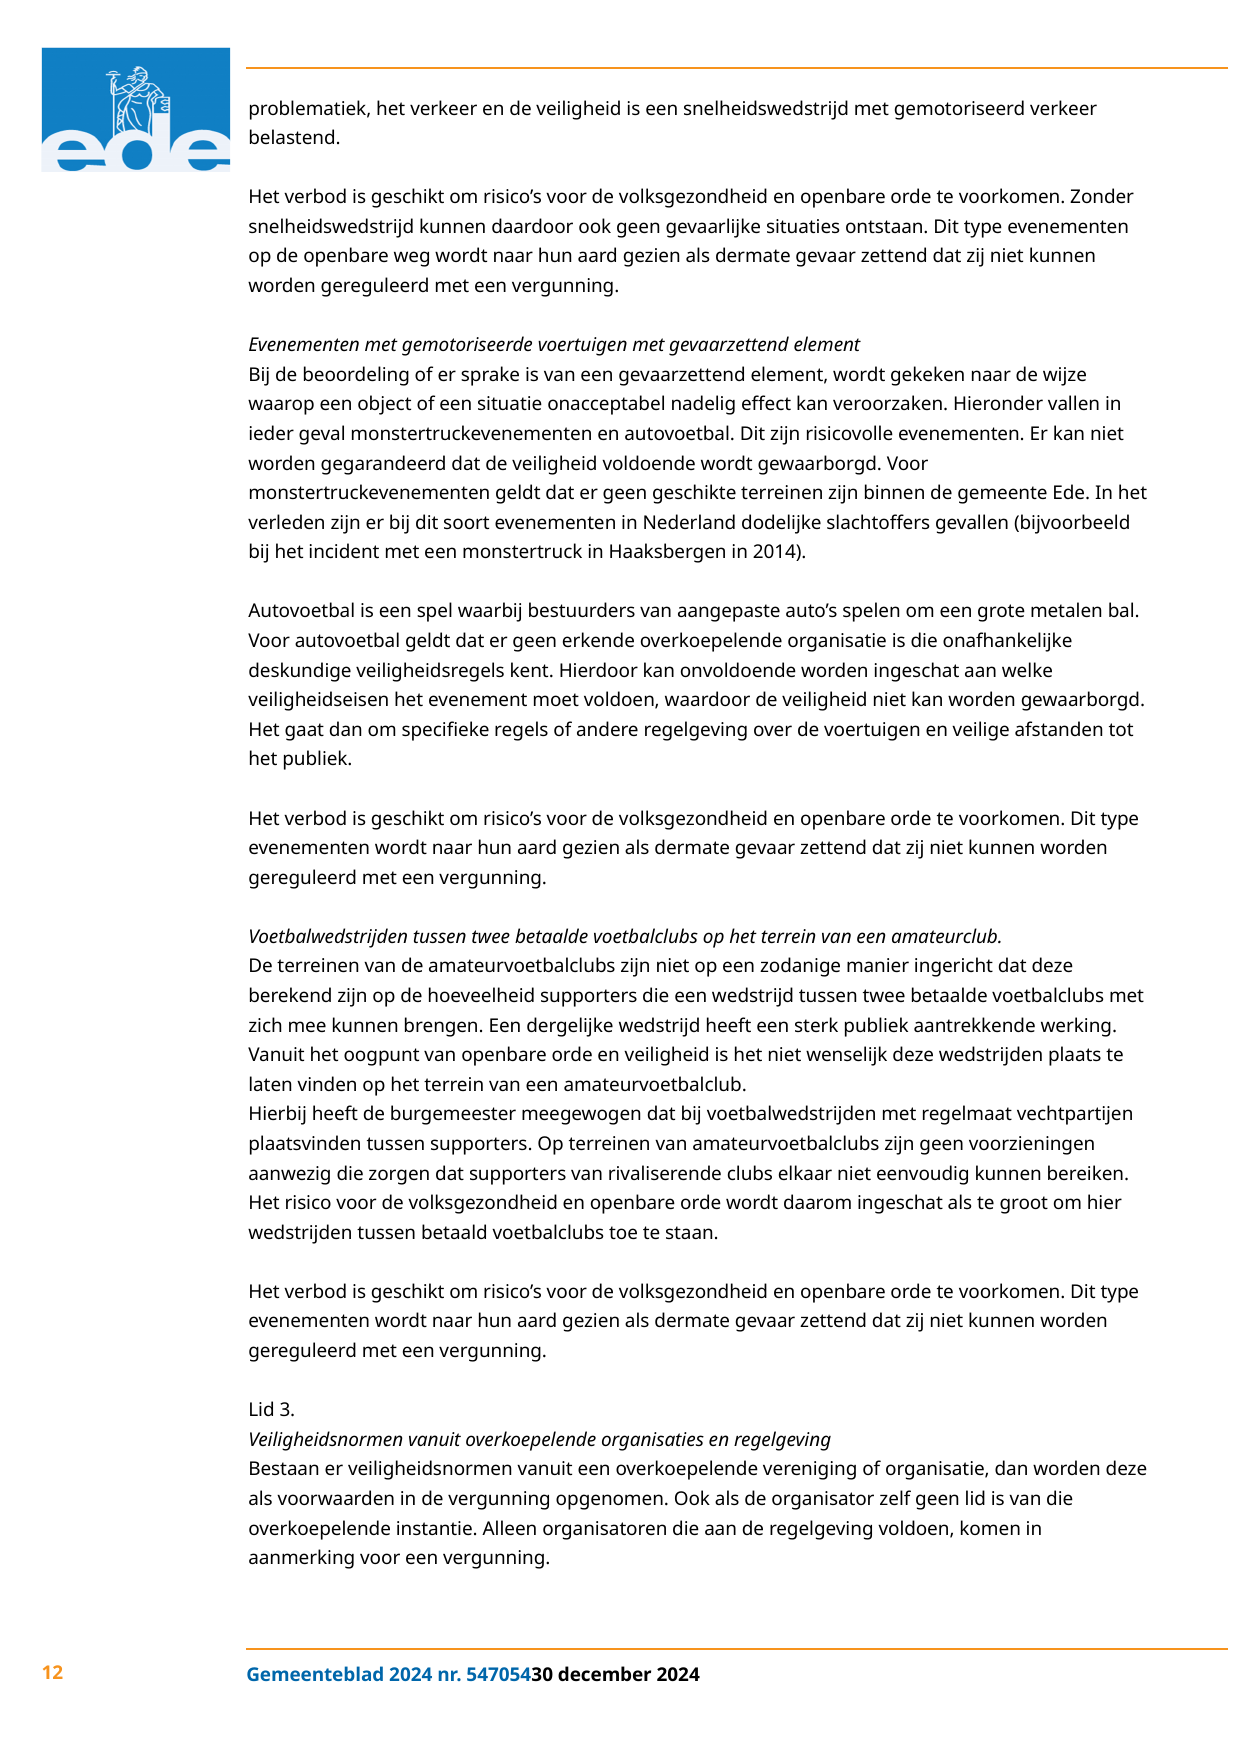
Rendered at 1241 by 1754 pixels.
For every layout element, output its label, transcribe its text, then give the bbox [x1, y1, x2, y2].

picture [41, 47, 231, 172]
text Evenementen met gemotoriseerde voertuigen met gevaarzettend element [248, 331, 1152, 357]
text problematiek, het verkeer en de veiligheid is een snelheidswedstrijd met gemotoriseerd verkeer belastend. [248, 95, 1152, 150]
text Voetbalwedstrijden tussen twee betaalde voetbalclubs op het terrein van een amateurclub. [248, 923, 1152, 949]
text Bestaan er veiligheidsnormen vanuit een overkoepelende vereniging of organisatie, dan worden deze als voorwaarden in de vergunning opgenomen. Ook als de organisator zelf geen lid is van die overkoepelende instantie. Alleen organisatoren die aan de regelgeving voldoen, komen in aanmerking voor een vergunning. [248, 1456, 1152, 1570]
text Veiligheidsnormen vanuit overkoepelende organisaties en regelgeving [248, 1426, 1152, 1452]
text Bij de beoordeling of er sprake is van een gevaarzettend element, wordt gekeken naar de wijze waarop een object of een situatie onacceptabel nadelig effect kan veroorzaken. Hieronder vallen in ieder geval monstertruckevenementen en autovoetbal. Dit zijn risicovolle evenementen. Er kan niet worden gegarandeerd dat de veiligheid voldoende wordt gewaarborgd. Voor monstertruckevenementen geldt dat er geen geschikte terreinen zijn binnen de gemeente Ede. In het verleden zijn er bij dit soort evenementen in Nederland dodelijke slachtoffers gevallen (bijvoorbeeld bij het incident met een monstertruck in Haaksbergen in 2014). [248, 361, 1152, 564]
text Het verbod is geschikt om risico’s voor de volksgezondheid en openbare orde te voorkomen. Dit type evenementen wordt naar hun aard gezien als dermate gevaar zettend dat zij niet kunnen worden gereguleerd met een vergunning. [248, 805, 1152, 890]
text Autovoetbal is een spel waarbij bestuurders van aangepaste auto’s spelen om een grote metalen bal. Voor autovoetbal geldt dat er geen erkende overkoepelende organisatie is die onafhankelijke deskundige veiligheidsregels kent. Hierdoor kan onvoldoende worden ingeschat aan welke veiligheidseisen het evenement moet voldoen, waardoor de veiligheid niet kan worden gewaarborgd. Het gaat dan om specifieke regels of andere regelgeving over de voertuigen en veilige afstanden tot het publiek. [248, 598, 1152, 771]
text Lid 3. [248, 1396, 1152, 1422]
text Het verbod is geschikt om risico’s voor de volksgezondheid en openbare orde te voorkomen. Dit type evenementen wordt naar hun aard gezien als dermate gevaar zettend dat zij niet kunnen worden gereguleerd met een vergunning. [248, 1278, 1152, 1363]
text De terreinen van de amateurvoetbalclubs zijn niet op een zodanige manier ingericht dat deze berekend zijn op de hoeveelheid supporters die een wedstrijd tussen twee betaalde voetbalclubs met zich mee kunnen brengen. Een dergelijke wedstrijd heeft een sterk publiek aantrekkende werking. Vanuit het oogpunt van openbare orde en veiligheid is het niet wenselijk deze wedstrijden plaats te laten vinden op het terrein van een amateurvoetbalclub. [248, 953, 1152, 1097]
text Het verbod is geschikt om risico’s voor de volksgezondheid en openbare orde te voorkomen. Zonder snelheidswedstrijd kunnen daardoor ook geen gevaarlijke situaties ontstaan. Dit type evenementen op de openbare weg wordt naar hun aard gezien als dermate gevaar zettend dat zij niet kunnen worden gereguleerd met een vergunning. [248, 183, 1152, 298]
text Hierbij heeft de burgemeester meegewogen dat bij voetbalwedstrijden met regelmaat vechtpartijen plaatsvinden tussen supporters. Op terreinen van amateurvoetbalclubs zijn geen voorzieningen aanwezig die zorgen dat supporters van rivaliserende clubs elkaar niet eenvoudig kunnen bereiken. Het risico voor de volksgezondheid en openbare orde wordt daarom ingeschat als te groot om hier wedstrijden tussen betaald voetbalclubs toe te staan. [248, 1101, 1152, 1245]
